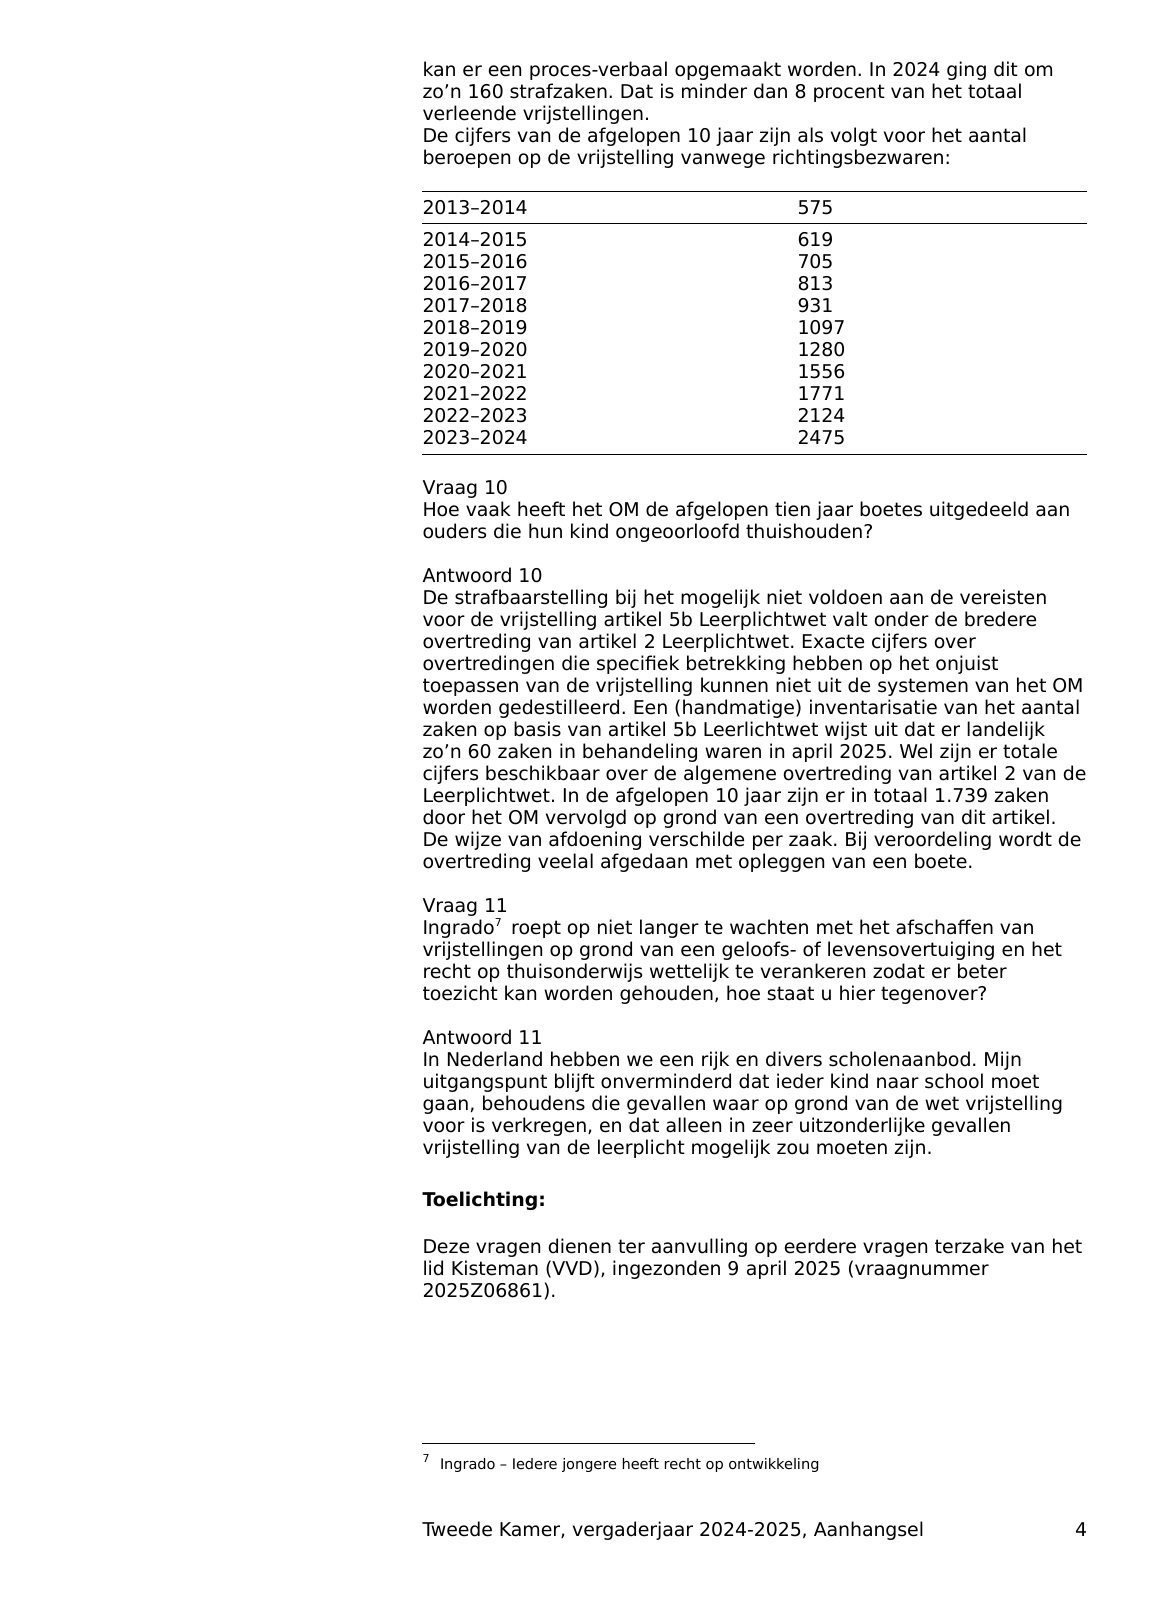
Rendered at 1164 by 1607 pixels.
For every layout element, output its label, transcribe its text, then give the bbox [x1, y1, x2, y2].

table_cell 2018–2019 [422, 317, 791, 339]
subtitle Toelichting: [422, 1189, 1087, 1211]
text Ingrado – Iedere jongere heeft recht op ontwikkeling [422, 1452, 1087, 1474]
table_cell 705 [791, 251, 1087, 273]
table_header 575 [791, 192, 1087, 223]
text Ingrado roept op niet langer te wachten met het afschaffen van vrijstellingen op grond van een geloofs- of levensovertuiging en het recht op thuisonderwijs wettelijk te verankeren zodat er beter toezicht kan worden gehouden, hoe staat u hier tegenover? [422, 917, 1087, 1004]
table_cell 2023–2024 [422, 427, 791, 453]
text Vraag 10 [422, 477, 1087, 499]
text kan er een proces-verbaal opgemaakt worden. In 2024 ging dit om zo’n 160 strafzaken. Dat is minder dan 8 procent van het totaal verleende vrijstellingen. [422, 59, 1087, 125]
table_cell 931 [791, 295, 1087, 317]
table_cell 1280 [791, 339, 1087, 361]
text In Nederland hebben we een rijk en divers scholenaanbod. Mijn uitgangspunt blijft onverminderd dat ieder kind naar school moet gaan, behoudens die gevallen waar op grond van de wet vrijstelling voor is verkregen, en dat alleen in zeer uitzonderlijke gevallen vrijstelling van de leerplicht mogelijk zou moeten zijn. [422, 1049, 1087, 1159]
table_cell 2017–2018 [422, 295, 791, 317]
text Vraag 11 [422, 895, 1087, 917]
table_cell 2019–2020 [422, 339, 791, 361]
table_cell 2475 [791, 427, 1087, 453]
text Antwoord 10 [422, 565, 1087, 587]
table_cell 2015–2016 [422, 251, 791, 273]
table_cell 2016–2017 [422, 273, 791, 295]
text Antwoord 11 [422, 1027, 1087, 1049]
text Hoe vaak heeft het OM de afgelopen tien jaar boetes uitgedeeld aan ouders die hun kind ongeoorloofd thuishouden? [422, 499, 1087, 543]
table_cell 813 [791, 273, 1087, 295]
table_cell 2020–2021 [422, 361, 791, 383]
table_cell 2022–2023 [422, 405, 791, 427]
table_cell 2021–2022 [422, 383, 791, 405]
table_cell 1556 [791, 361, 1087, 383]
table_cell 2014–2015 [422, 224, 791, 251]
text De cijfers van de afgelopen 10 jaar zijn als volgt voor het aantal beroepen op de vrijstelling vanwege richtingsbezwaren: [422, 125, 1087, 169]
text Deze vragen dienen ter aanvulling op eerdere vragen terzake van het lid Kisteman (VVD), ingezonden 9 april 2025 (vraagnummer 2025Z06861). [422, 1236, 1087, 1302]
table_header 2013–2014 [422, 192, 791, 223]
text De strafbaarstelling bij het mogelijk niet voldoen aan de vereisten voor de vrijstelling artikel 5b Leerplichtwet valt onder de bredere overtreding van artikel 2 Leerplichtwet. Exacte cijfers over overtredingen die specifiek betrekking hebben op het onjuist toepassen van de vrijstelling kunnen niet uit de systemen van het OM worden gedestilleerd. Een (handmatige) inventarisatie van het aantal zaken op basis van artikel 5b Leerlichtwet wijst uit dat er landelijk zo’n 60 zaken in behandeling waren in april 2025. Wel zijn er totale cijfers beschikbaar over de algemene overtreding van artikel 2 van de Leerplichtwet. In de afgelopen 10 jaar zijn er in totaal 1.739 zaken door het OM vervolgd op grond van een overtreding van dit artikel. De wijze van afdoening verschilde per zaak. Bij veroordeling wordt de overtreding veelal afgedaan met opleggen van een boete. [422, 587, 1087, 872]
table_cell 1097 [791, 317, 1087, 339]
table_cell 2124 [791, 405, 1087, 427]
table_cell 619 [791, 224, 1087, 251]
table_cell 1771 [791, 383, 1087, 405]
